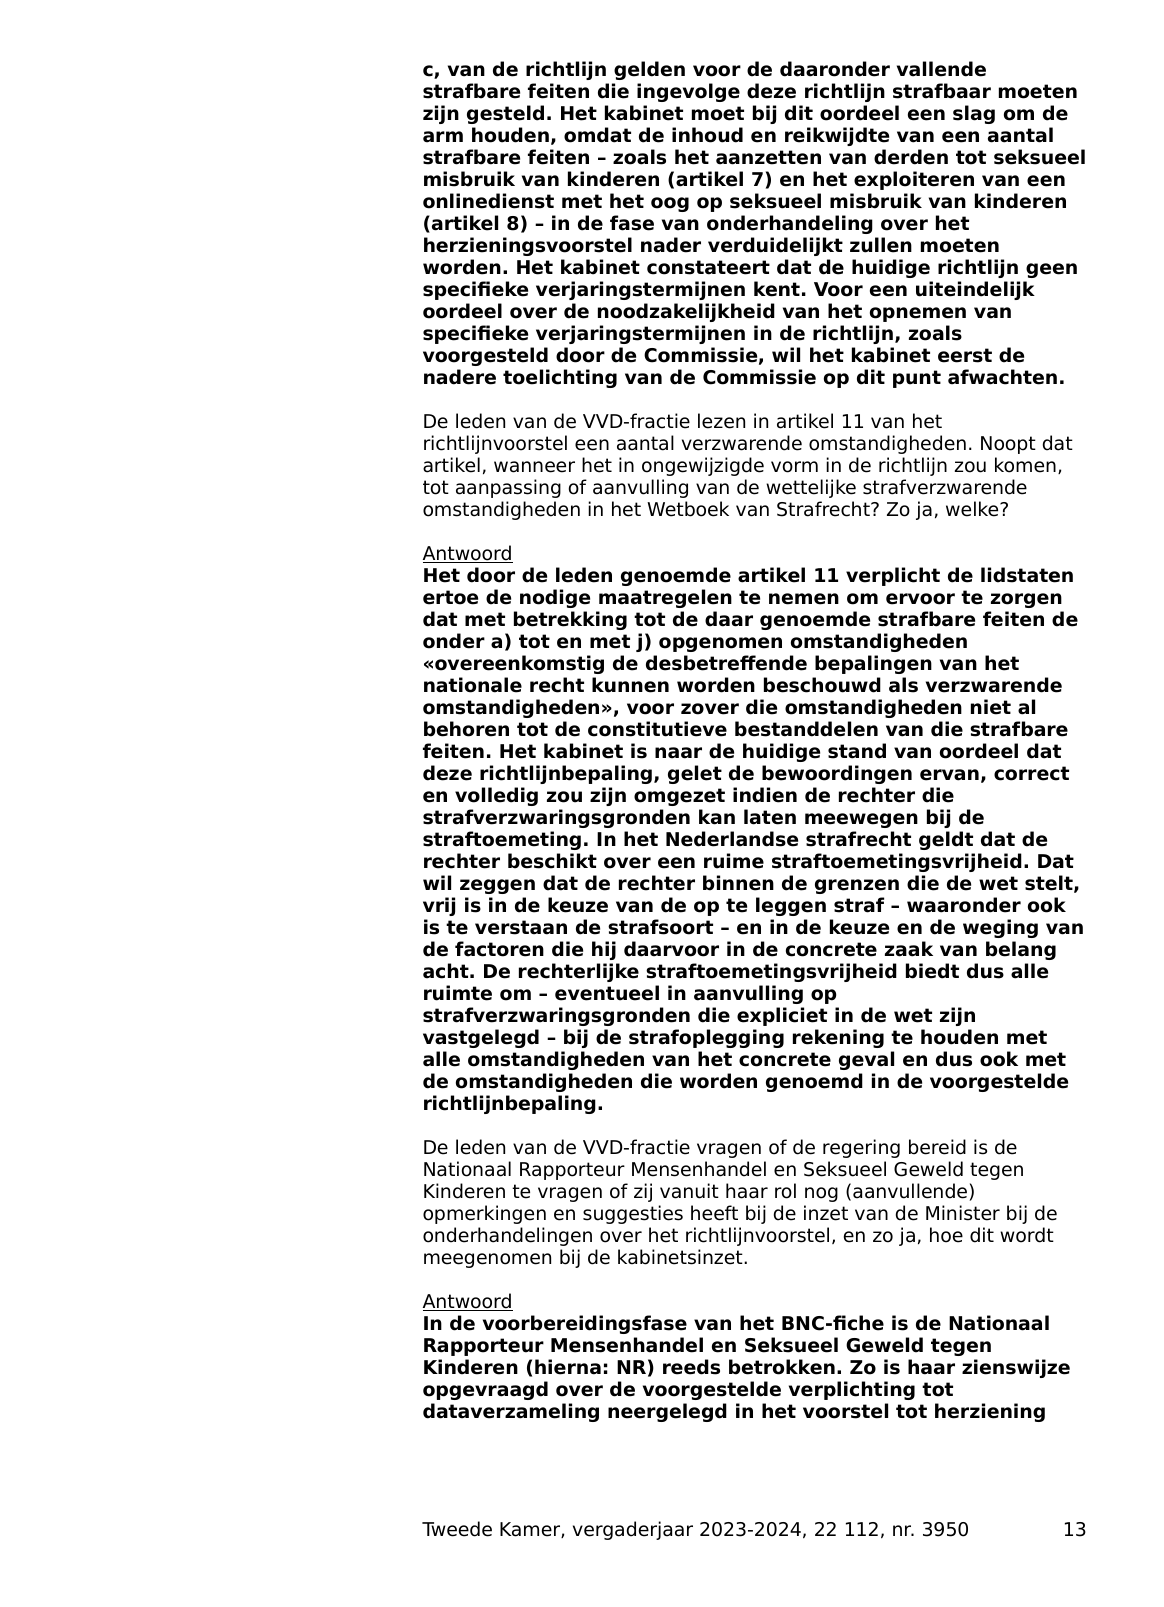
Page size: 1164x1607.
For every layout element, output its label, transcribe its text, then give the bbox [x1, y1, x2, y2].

text De leden van de VVD-fractie lezen in artikel 11 van het richtlijnvoorstel een aantal verzwarende omstandigheden. Noopt dat artikel, wanneer het in ongewijzigde vorm in de richtlijn zou komen, tot aanpassing of aanvulling van de wettelijke strafverzwarende omstandigheden in het Wetboek van Strafrecht? Zo ja, welke? [422, 411, 1087, 521]
text De leden van de VVD-fractie vragen of de regering bereid is de Nationaal Rapporteur Mensenhandel en Seksueel Geweld tegen Kinderen te vragen of zij vanuit haar rol nog (aanvullende) opmerkingen en suggesties heeft bij de inzet van de Minister bij de onderhandelingen over het richtlijnvoorstel, en zo ja, hoe dit wordt meegenomen bij de kabinetsinzet. [422, 1137, 1087, 1268]
text Antwoord [422, 543, 1087, 565]
text Antwoord [422, 1291, 1087, 1313]
text In de voorbereidingsfase van het BNC-fiche is de Nationaal Rapporteur Mensenhandel en Seksueel Geweld tegen Kinderen (hierna: NR) reeds betrokken. Zo is haar zienswijze opgevraagd over de voorgestelde verplichting tot dataverzameling neergelegd in het voorstel tot herziening [422, 1313, 1087, 1423]
text c, van de richtlijn gelden voor de daaronder vallende strafbare feiten die ingevolge deze richtlijn strafbaar moeten zijn gesteld. Het kabinet moet bij dit oordeel een slag om de arm houden, omdat de inhoud en reikwijdte van een aantal strafbare feiten – zoals het aanzetten van derden tot seksueel misbruik van kinderen (artikel 7) en het exploiteren van een onlinedienst met het oog op seksueel misbruik van kinderen (artikel 8) – in de fase van onderhandeling over het herzieningsvoorstel nader verduidelijkt zullen moeten worden. Het kabinet constateert dat de huidige richtlijn geen specifieke verjaringstermijnen kent. Voor een uiteindelijk oordeel over de noodzakelijkheid van het opnemen van specifieke verjaringstermijnen in de richtlijn, zoals voorgesteld door de Commissie, wil het kabinet eerst de nadere toelichting van de Commissie op dit punt afwachten. [422, 59, 1087, 389]
text Het door de leden genoemde artikel 11 verplicht de lidstaten ertoe de nodige maatregelen te nemen om ervoor te zorgen dat met betrekking tot de daar genoemde strafbare feiten de onder a) tot en met j) opgenomen omstandigheden «overeenkomstig de desbetreffende bepalingen van het nationale recht kunnen worden beschouwd als verzwarende omstandigheden», voor zover die omstandigheden niet al behoren tot de constitutieve bestanddelen van die strafbare feiten. Het kabinet is naar de huidige stand van oordeel dat deze richtlijnbepaling, gelet de bewoordingen ervan, correct en volledig zou zijn omgezet indien de rechter die strafverzwaringsgronden kan laten meewegen bij de straftoemeting. In het Nederlandse strafrecht geldt dat de rechter beschikt over een ruime straftoemetingsvrijheid. Dat wil zeggen dat de rechter binnen de grenzen die de wet stelt, vrij is in de keuze van de op te leggen straf – waaronder ook is te verstaan de strafsoort – en in de keuze en de weging van de factoren die hij daarvoor in de concrete zaak van belang acht. De rechterlijke straftoemetingsvrijheid biedt dus alle ruimte om – eventueel in aanvulling op strafverzwaringsgronden die expliciet in de wet zijn vastgelegd – bij de strafoplegging rekening te houden met alle omstandigheden van het concrete geval en dus ook met de omstandigheden die worden genoemd in de voorgestelde richtlijnbepaling. [422, 565, 1087, 1114]
